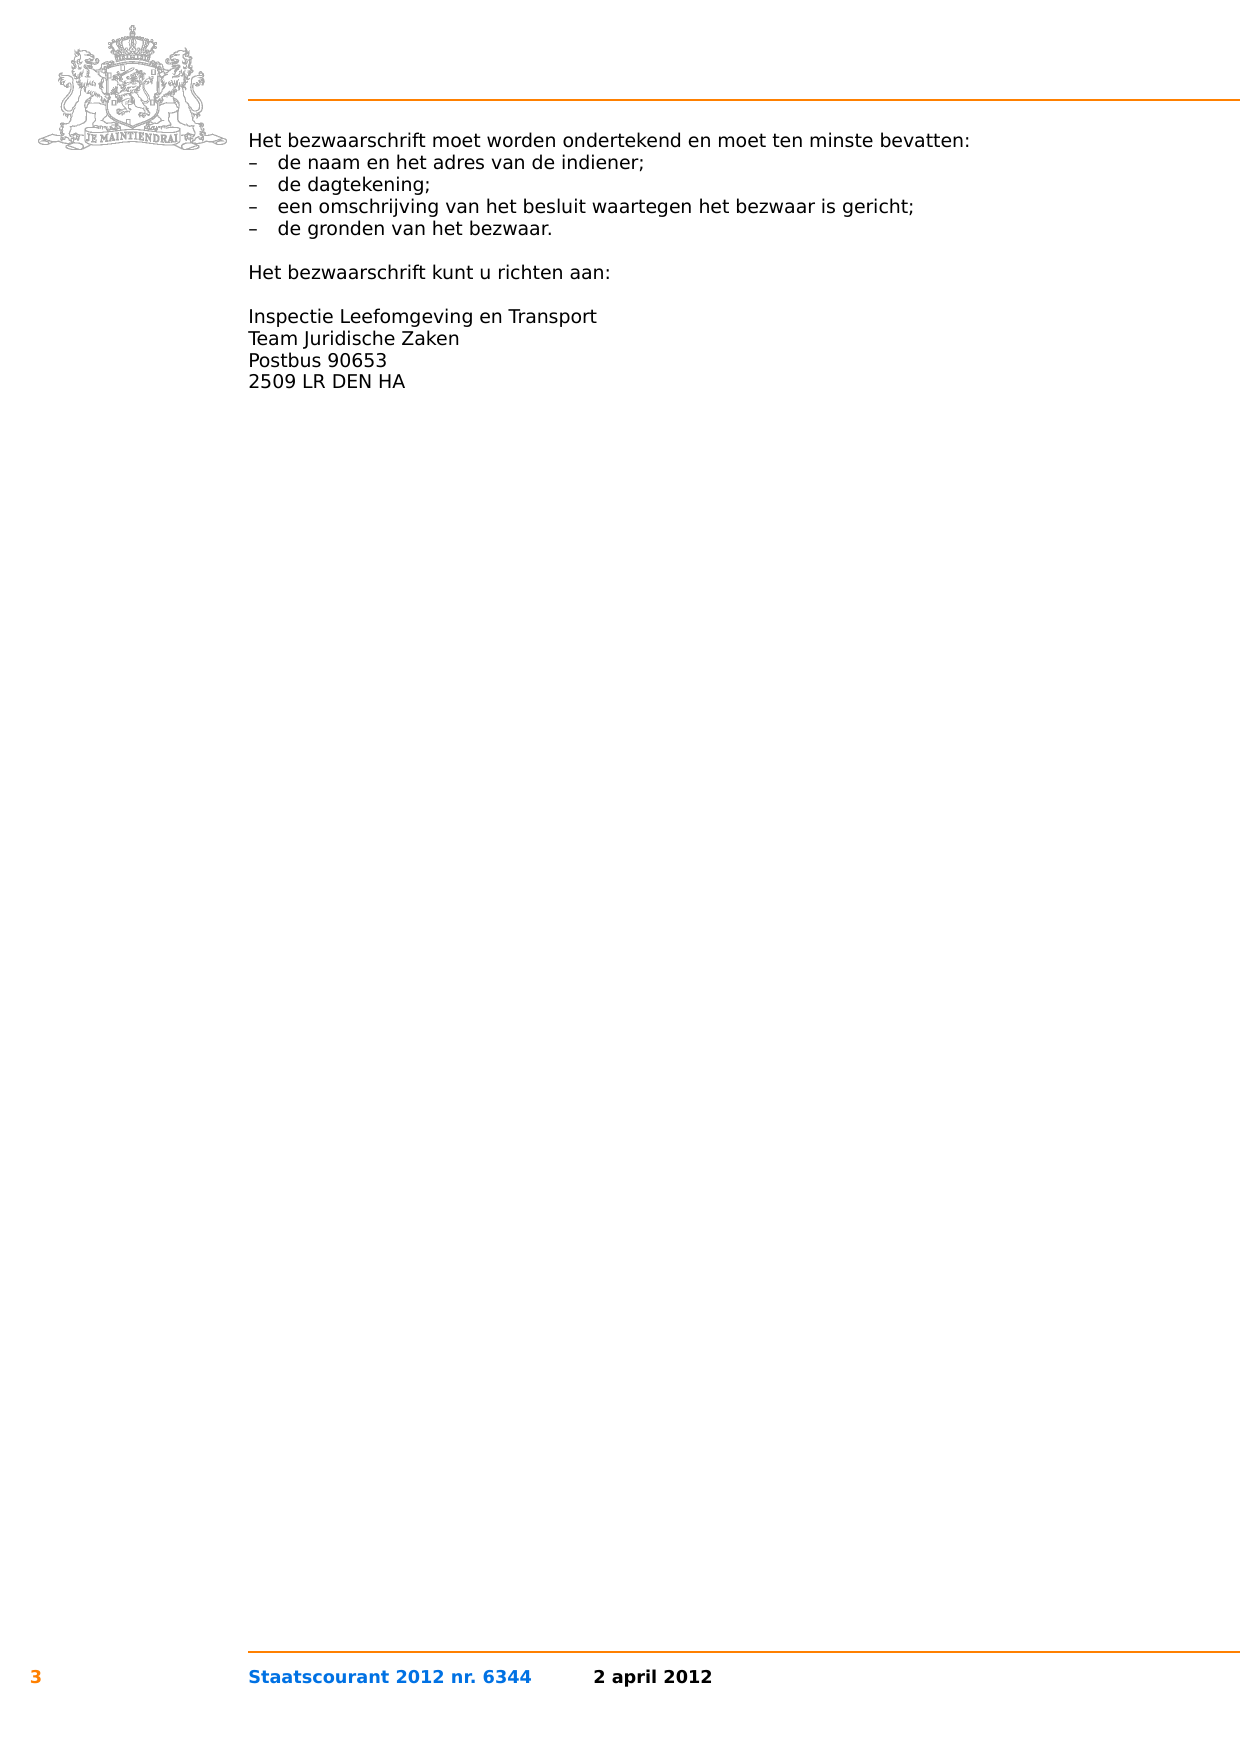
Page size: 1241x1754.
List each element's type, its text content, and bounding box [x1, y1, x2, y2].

text Postbus 90653 [248, 349, 1163, 371]
text – de dagtekening; [248, 174, 1163, 196]
text Inspectie Leefomgeving en Transport [248, 306, 1163, 327]
text Het bezwaarschrift kunt u richten aan: [248, 262, 1163, 284]
text Het bezwaarschrift moet worden ondertekend en moet ten minste bevatten: [248, 130, 1163, 152]
text – een omschrijving van het besluit waartegen het bezwaar is gericht; [248, 196, 1163, 218]
text – de naam en het adres van de indiener; [248, 152, 1163, 174]
text – de gronden van het bezwaar. [248, 218, 1163, 240]
text Team Juridische Zaken [248, 327, 1163, 349]
picture [38, 25, 227, 150]
text 2509 LR DEN HA [248, 371, 1163, 393]
